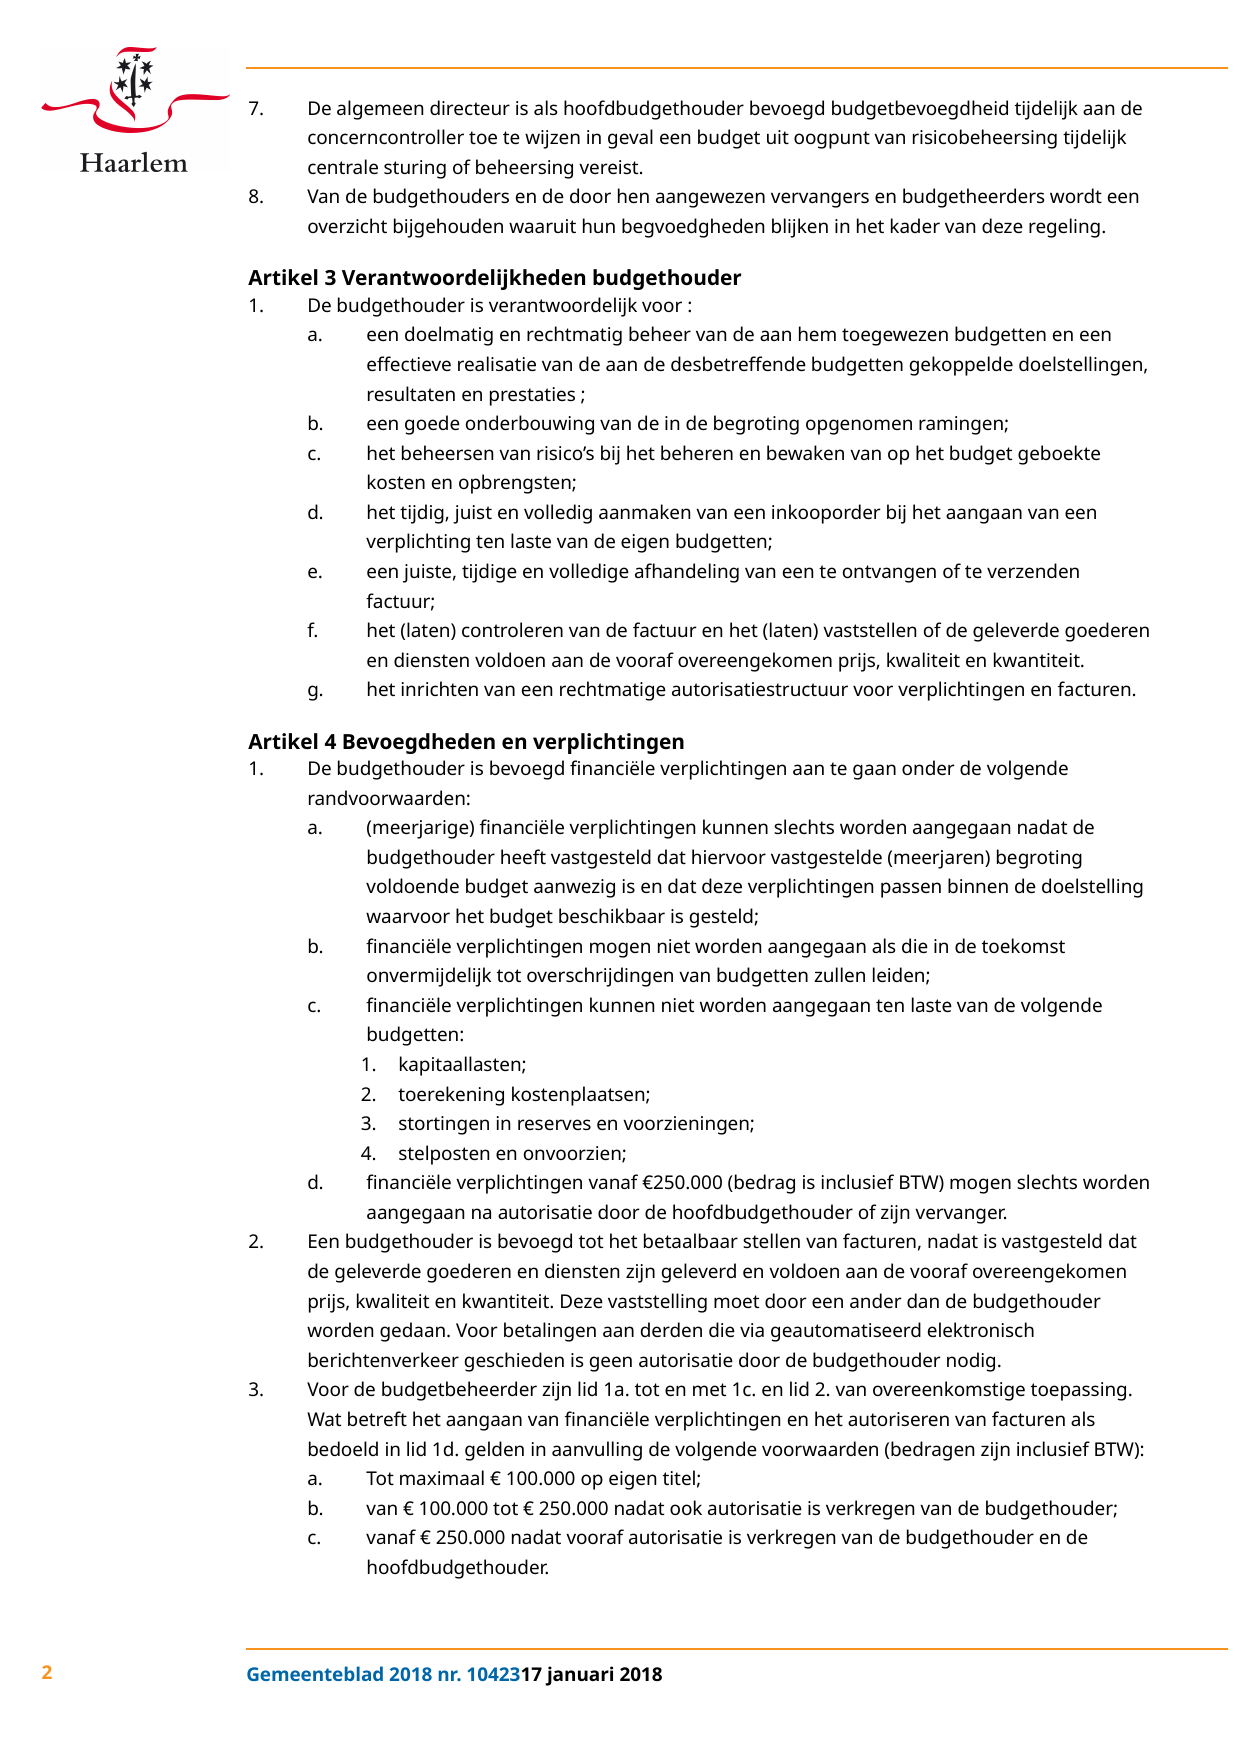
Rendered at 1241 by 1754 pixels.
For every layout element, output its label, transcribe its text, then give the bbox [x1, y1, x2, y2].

list een goede onderbouwing van de in de begroting opgenomen ramingen; [307, 410, 1152, 436]
list stortingen in reserves en voorzieningen; [361, 1110, 1152, 1136]
list financiële verplichtingen mogen niet worden aangegaan als die in de toekomst onvermijdelijk tot overschrijdingen van budgetten zullen leiden; [307, 933, 1152, 988]
list het (laten) controleren van de factuur en het (laten) vaststellen of de geleverde goederen en diensten voldoen aan de vooraf overeengekomen prijs, kwaliteit en kwantiteit. [307, 617, 1152, 673]
list Tot maximaal € 100.000 op eigen titel; [307, 1465, 1152, 1491]
list kapitaallasten; [361, 1051, 1152, 1077]
list De budgethouder is verantwoordelijk voor : [248, 292, 1152, 318]
list het inrichten van een rechtmatige autorisatiestructuur voor verplichtingen en facturen. [307, 677, 1152, 702]
list Van de budgethouders en de door hen aangewezen vervangers en budgetheerders wordt een overzicht bijgehouden waaruit hun begvoedgheden blijken in het kader van deze regeling. [248, 183, 1152, 239]
list toerekening kostenplaatsen; [361, 1081, 1152, 1107]
list (meerjarige) financiële verplichtingen kunnen slechts worden aangegaan nadat de budgethouder heeft vastgesteld dat hiervoor vastgestelde (meerjaren) begroting voldoende budget aanwezig is en dat deze verplichtingen passen binnen de doelstelling waarvoor het budget beschikbaar is gesteld; [307, 814, 1152, 929]
list stelposten en onvoorzien; [361, 1140, 1152, 1166]
list financiële verplichtingen kunnen niet worden aangegaan ten laste van de volgende budgetten: [307, 992, 1152, 1047]
list financiële verplichtingen vanaf €250.000 (bedrag is inclusief BTW) mogen slechts worden aangegaan na autorisatie door de hoofdbudgethouder of zijn vervanger. [307, 1169, 1152, 1225]
list Voor de budgetbeheerder zijn lid 1a. tot en met 1c. en lid 2. van overeenkomstige toepassing. Wat betreft het aangaan van financiële verplichtingen en het autoriseren van facturen als bedoeld in lid 1d. gelden in aanvulling de volgende voorwaarden (bedragen zijn inclusief BTW): [248, 1377, 1152, 1462]
text Artikel 3 Verantwoordelijkheden budgethouder [248, 263, 1152, 292]
list het beheersen van risico’s bij het beheren en bewaken van op het budget geboekte kosten en opbrengsten; [307, 440, 1152, 495]
text Artikel 4 Bevoegdheden en verplichtingen [248, 727, 1152, 755]
list De budgethouder is bevoegd financiële verplichtingen aan te gaan onder de volgende randvoorwaarden: [248, 755, 1152, 811]
list De algemeen directeur is als hoofdbudgethouder bevoegd budgetbevoegdheid tijdelijk aan de concerncontroller toe te wijzen in geval een budget uit oogpunt van risicobeheersing tijdelijk centrale sturing of beheersing vereist. [248, 95, 1152, 180]
list een juiste, tijdige en volledige afhandeling van een te ontvangen of te verzenden factuur; [307, 558, 1152, 613]
list van € 100.000 tot € 250.000 nadat ook autorisatie is verkregen van de budgethouder; [307, 1495, 1152, 1521]
list Een budgethouder is bevoegd tot het betaalbaar stellen van facturen, nadat is vastgesteld dat de geleverde goederen en diensten zijn geleverd en voldoen aan de vooraf overeengekomen prijs, kwaliteit en kwantiteit. Deze vaststelling moet door een ander dan de budgethouder worden gedaan. Voor betalingen aan derden die via geautomatiseerd elektronisch berichtenverkeer geschieden is geen autorisatie door de budgethouder nodig. [248, 1229, 1152, 1373]
list een doelmatig en rechtmatig beheer van de aan hem toegewezen budgetten en een effectieve realisatie van de aan de desbetreffende budgetten gekoppelde doelstellingen, resultaten en prestaties ; [307, 322, 1152, 406]
list vanaf € 250.000 nadat vooraf autorisatie is verkregen van de budgethouder en de hoofdbudgethouder. [307, 1524, 1152, 1580]
list het tijdig, juist en volledig aanmaken van een inkooporder bij het aangaan van een verplichting ten laste van de eigen budgetten; [307, 499, 1152, 554]
picture [41, 47, 231, 172]
